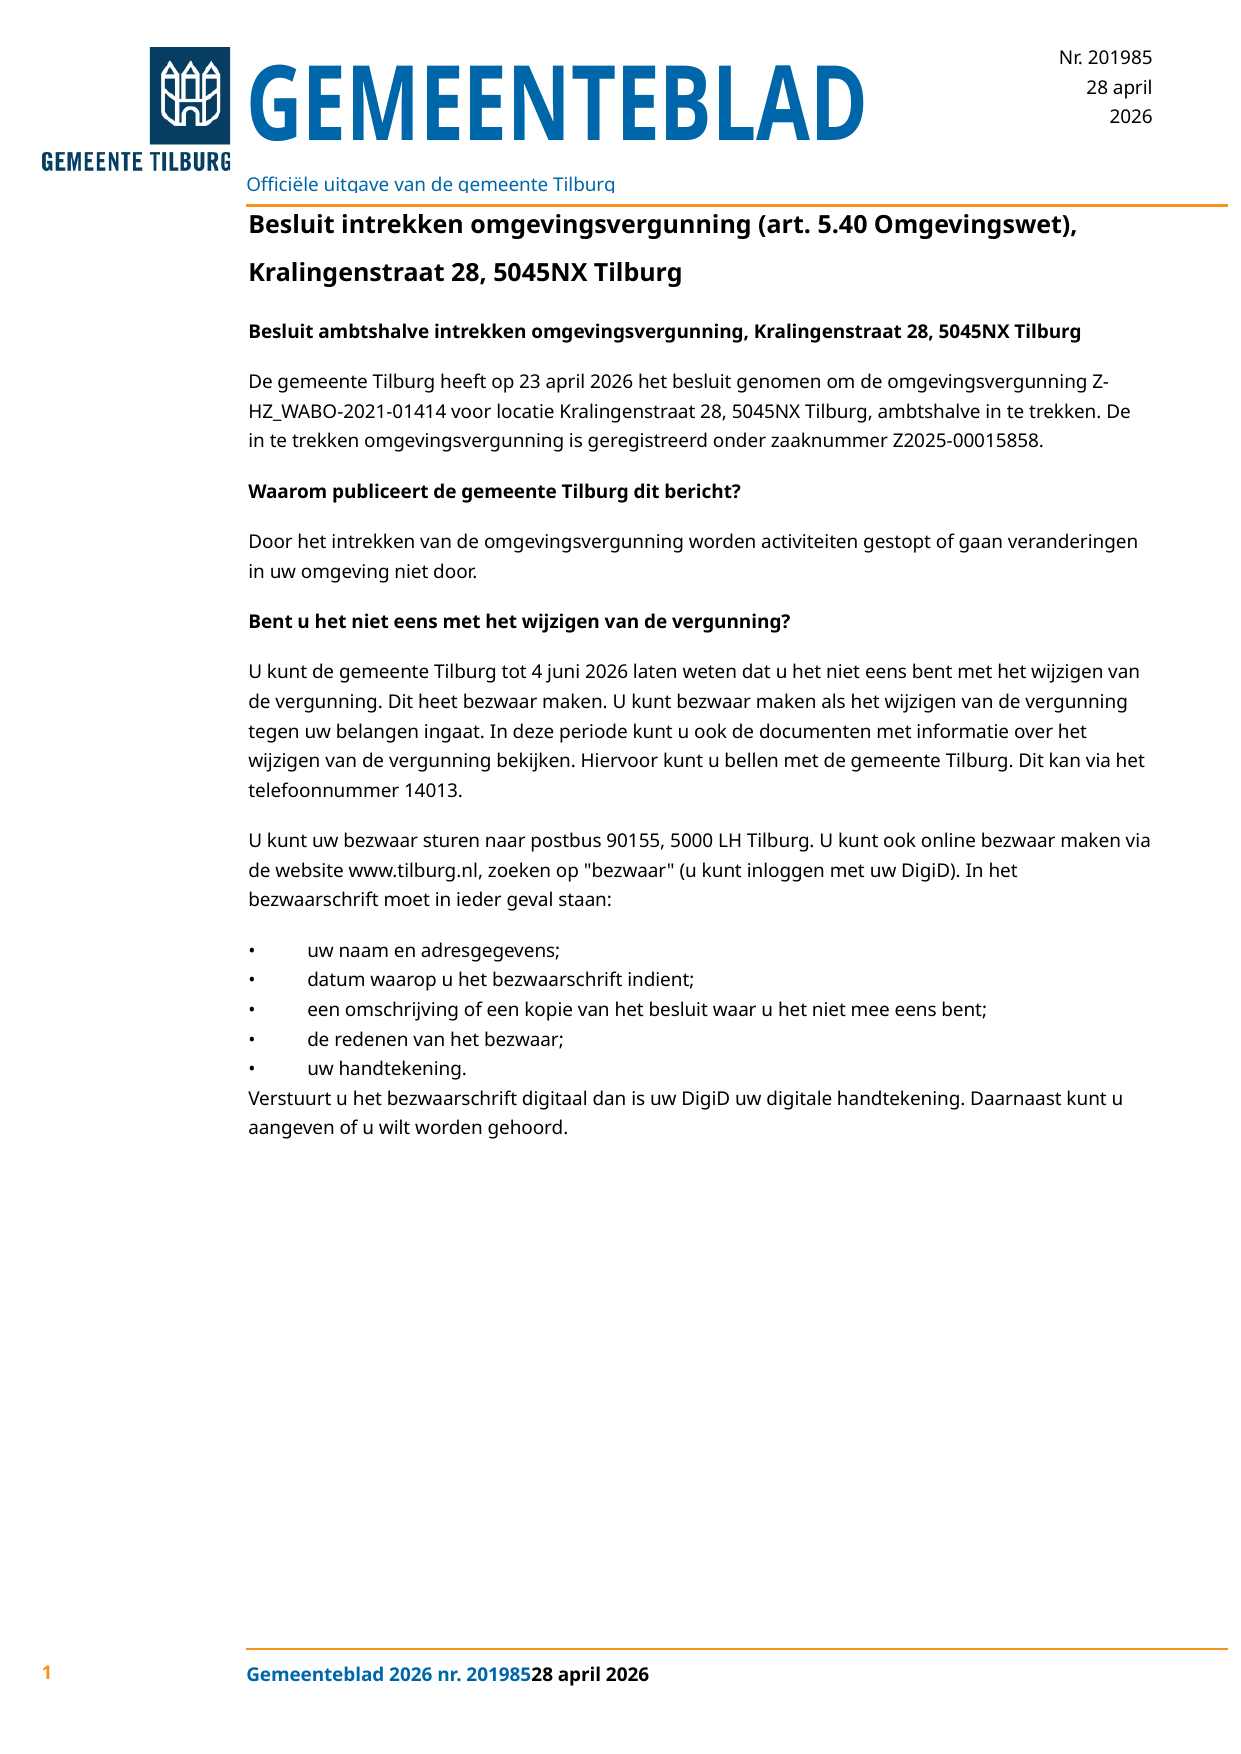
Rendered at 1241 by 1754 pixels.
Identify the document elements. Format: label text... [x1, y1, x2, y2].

text Besluit intrekken omgevingsvergunning (art. 5.40 Omgevingswet), Kralingenstraat 28, 5045NX Tilburg [248, 207, 1152, 288]
text Door het intrekken van de omgevingsvergunning worden activiteiten gestopt of gaan veranderingen in uw omgeving niet door. [248, 528, 1152, 584]
list uw handtekening. [248, 1055, 1152, 1081]
text Besluit ambtshalve intrekken omgevingsvergunning, Kralingenstraat 28, 5045NX Tilburg [248, 318, 1152, 344]
picture [41, 47, 231, 172]
text Bent u het niet eens met het wijzigen van de vergunning? [248, 608, 1152, 634]
text U kunt uw bezwaar sturen naar postbus 90155, 5000 LH Tilburg. U kunt ook online bezwaar maken via de website www.tilburg.nl, zoeken op "bezwaar" (u kunt inloggen met uw DigiD). In het bezwaarschrift moet in ieder geval staan: [248, 827, 1152, 912]
list datum waarop u het bezwaarschrift indient; [248, 967, 1152, 992]
text De gemeente Tilburg heeft op 23 april 2026 het besluit genomen om de omgevingsvergunning Z-HZ_WABO-2021-01414 voor locatie Kralingenstraat 28, 5045NX Tilburg, ambtshalve in te trekken. De in te trekken omgevingsvergunning is geregistreerd onder zaaknummer Z2025-00015858. [248, 368, 1152, 453]
text Verstuurt u het bezwaarschrift digitaal dan is uw DigiD uw digitale handtekening. Daarnaast kunt u aangeven of u wilt worden gehoord. [248, 1085, 1152, 1140]
text U kunt de gemeente Tilburg tot 4 juni 2026 laten weten dat u het niet eens bent met het wijzigen van de vergunning. Dit heet bezwaar maken. U kunt bezwaar maken als het wijzigen van de vergunning tegen uw belangen ingaat. In deze periode kunt u ook de documenten met informatie over het wijzigen van de vergunning bekijken. Hiervoor kunt u bellen met de gemeente Tilburg. Dit kan via het telefoonnummer 14013. [248, 659, 1152, 803]
list de redenen van het bezwaar; [248, 1026, 1152, 1052]
text Waarom publiceert de gemeente Tilburg dit bericht? [248, 478, 1152, 504]
list een omschrijving of een kopie van het besluit waar u het niet mee eens bent; [248, 996, 1152, 1022]
list uw naam en adresgegevens; [248, 937, 1152, 963]
